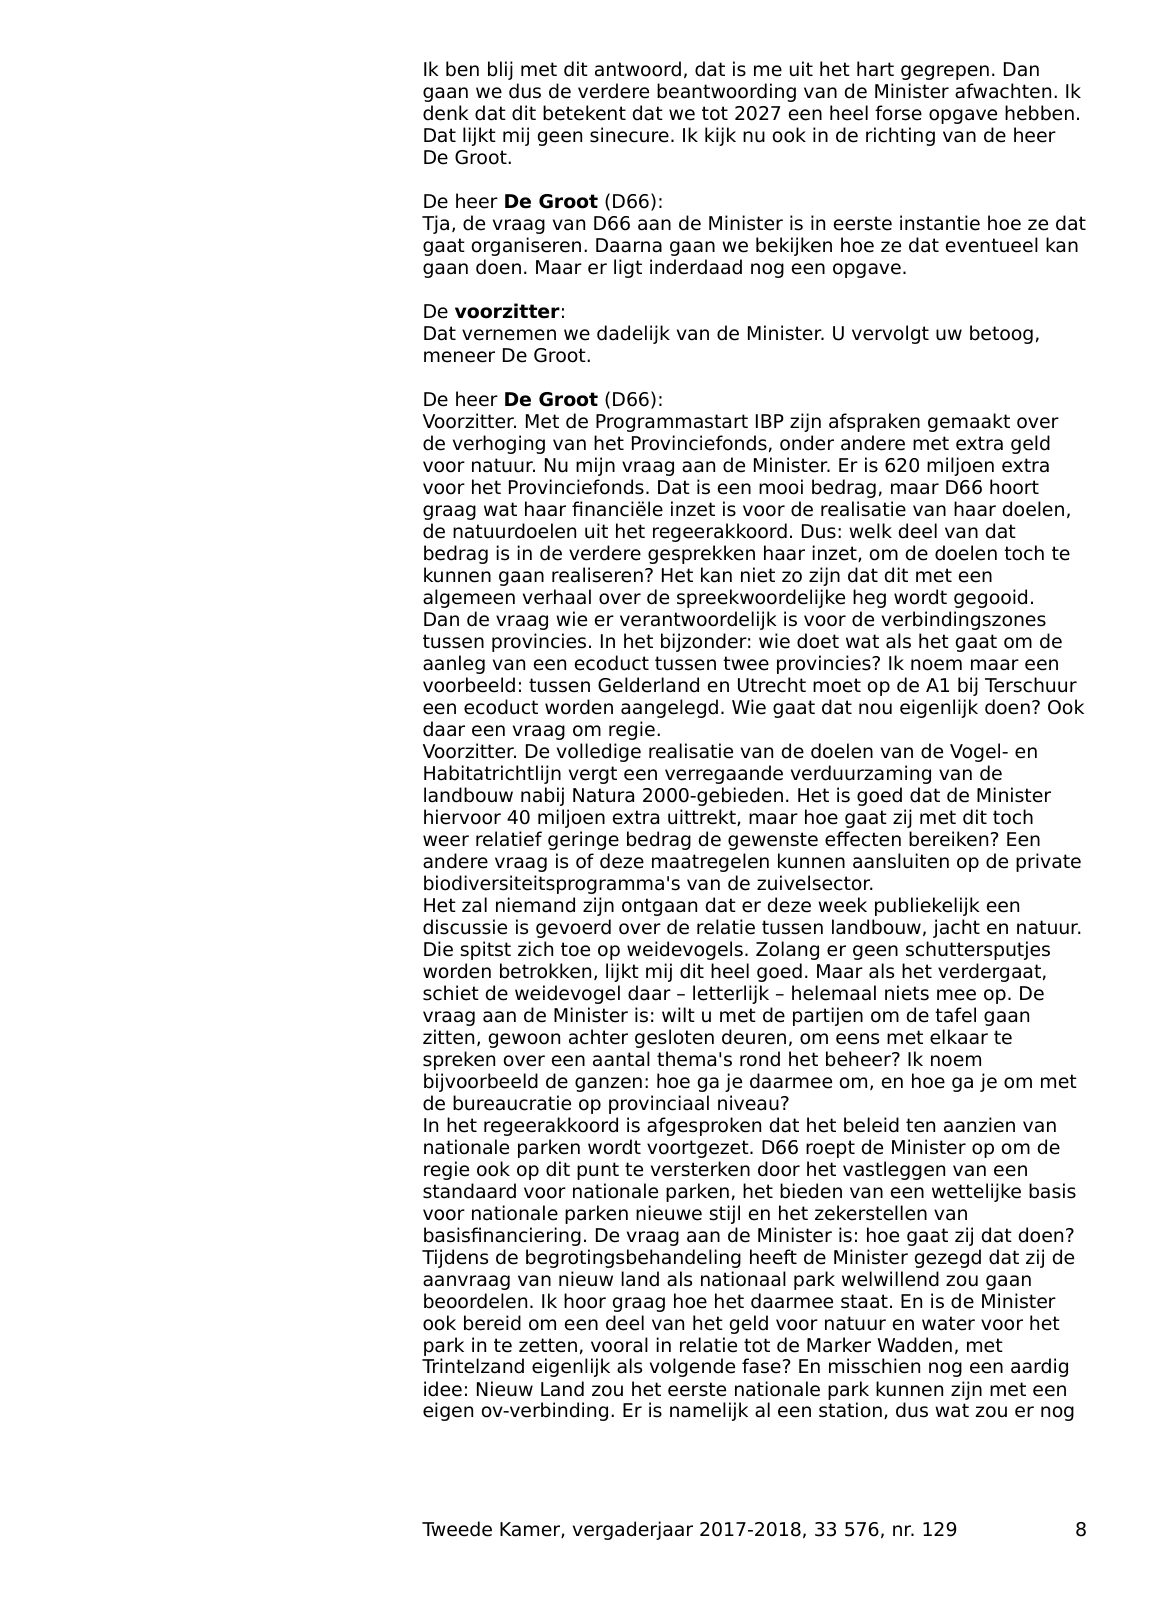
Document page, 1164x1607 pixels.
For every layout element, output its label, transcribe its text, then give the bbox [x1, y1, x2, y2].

text Dan de vraag wie er verantwoordelijk is voor de verbindingszones tussen provincies. In het bijzonder: wie doet wat als het gaat om de aanleg van een ecoduct tussen twee provincies? Ik noem maar een voorbeeld: tussen Gelderland en Utrecht moet op de A1 bij Terschuur een ecoduct worden aangelegd. Wie gaat dat nou eigenlijk doen? Ook daar een vraag om regie. [422, 609, 1087, 741]
text Het zal niemand zijn ontgaan dat er deze week publiekelijk een discussie is gevoerd over de relatie tussen landbouw, jacht en natuur. Die spitst zich toe op weidevogels. Zolang er geen schuttersputjes worden betrokken, lijkt mij dit heel goed. Maar als het verdergaat, schiet de weidevogel daar – letterlijk – helemaal niets mee op. De vraag aan de Minister is: wilt u met de partijen om de tafel gaan zitten, gewoon achter gesloten deuren, om eens met elkaar te spreken over een aantal thema's rond het beheer? Ik noem bijvoorbeeld de ganzen: hoe ga je daarmee om, en hoe ga je om met de bureaucratie op provinciaal niveau? [422, 895, 1087, 1115]
text De heer De Groot (D66): [422, 389, 1087, 411]
text Ik ben blij met dit antwoord, dat is me uit het hart gegrepen. Dan gaan we dus de verdere beantwoording van de Minister afwachten. Ik denk dat dit betekent dat we tot 2027 een heel forse opgave hebben. Dat lijkt mij geen sinecure. Ik kijk nu ook in de richting van de heer De Groot. [422, 59, 1087, 169]
text Voorzitter. De volledige realisatie van de doelen van de Vogel- en Habitatrichtlijn vergt een verregaande verduurzaming van de landbouw nabij Natura 2000-gebieden. Het is goed dat de Minister hiervoor 40 miljoen extra uittrekt, maar hoe gaat zij met dit toch weer relatief geringe bedrag de gewenste effecten bereiken? Een andere vraag is of deze maatregelen kunnen aansluiten op de private biodiversiteitsprogramma's van de zuivelsector. [422, 741, 1087, 895]
text In het regeerakkoord is afgesproken dat het beleid ten aanzien van nationale parken wordt voortgezet. D66 roept de Minister op om de regie ook op dit punt te versterken door het vastleggen van een standaard voor nationale parken, het bieden van een wettelijke basis voor nationale parken nieuwe stijl en het zekerstellen van basisfinanciering. De vraag aan de Minister is: hoe gaat zij dat doen? Tijdens de begrotingsbehandeling heeft de Minister gezegd dat zij de aanvraag van nieuw land als nationaal park welwillend zou gaan beoordelen. Ik hoor graag hoe het daarmee staat. En is de Minister ook bereid om een deel van het geld voor natuur en water voor het park in te zetten, vooral in relatie tot de Marker Wadden, met Trintelzand eigenlijk als volgende fase? En misschien nog een aardig idee: Nieuw Land zou het eerste nationale park kunnen zijn met een eigen ov-verbinding. Er is namelijk al een station, dus wat zou er nog [422, 1115, 1087, 1422]
text Voorzitter. Met de Programmastart IBP zijn afspraken gemaakt over de verhoging van het Provinciefonds, onder andere met extra geld voor natuur. Nu mijn vraag aan de Minister. Er is 620 miljoen extra voor het Provinciefonds. Dat is een mooi bedrag, maar D66 hoort graag wat haar financiële inzet is voor de realisatie van haar doelen, de natuurdoelen uit het regeerakkoord. Dus: welk deel van dat bedrag is in de verdere gesprekken haar inzet, om de doelen toch te kunnen gaan realiseren? Het kan niet zo zijn dat dit met een algemeen verhaal over de spreekwoordelijke heg wordt gegooid. [422, 411, 1087, 609]
text Dat vernemen we dadelijk van de Minister. U vervolgt uw betoog, meneer De Groot. [422, 323, 1087, 367]
text Tja, de vraag van D66 aan de Minister is in eerste instantie hoe ze dat gaat organiseren. Daarna gaan we bekijken hoe ze dat eventueel kan gaan doen. Maar er ligt inderdaad nog een opgave. [422, 213, 1087, 279]
text De heer De Groot (D66): [422, 191, 1087, 213]
text De voorzitter: [422, 301, 1087, 323]
